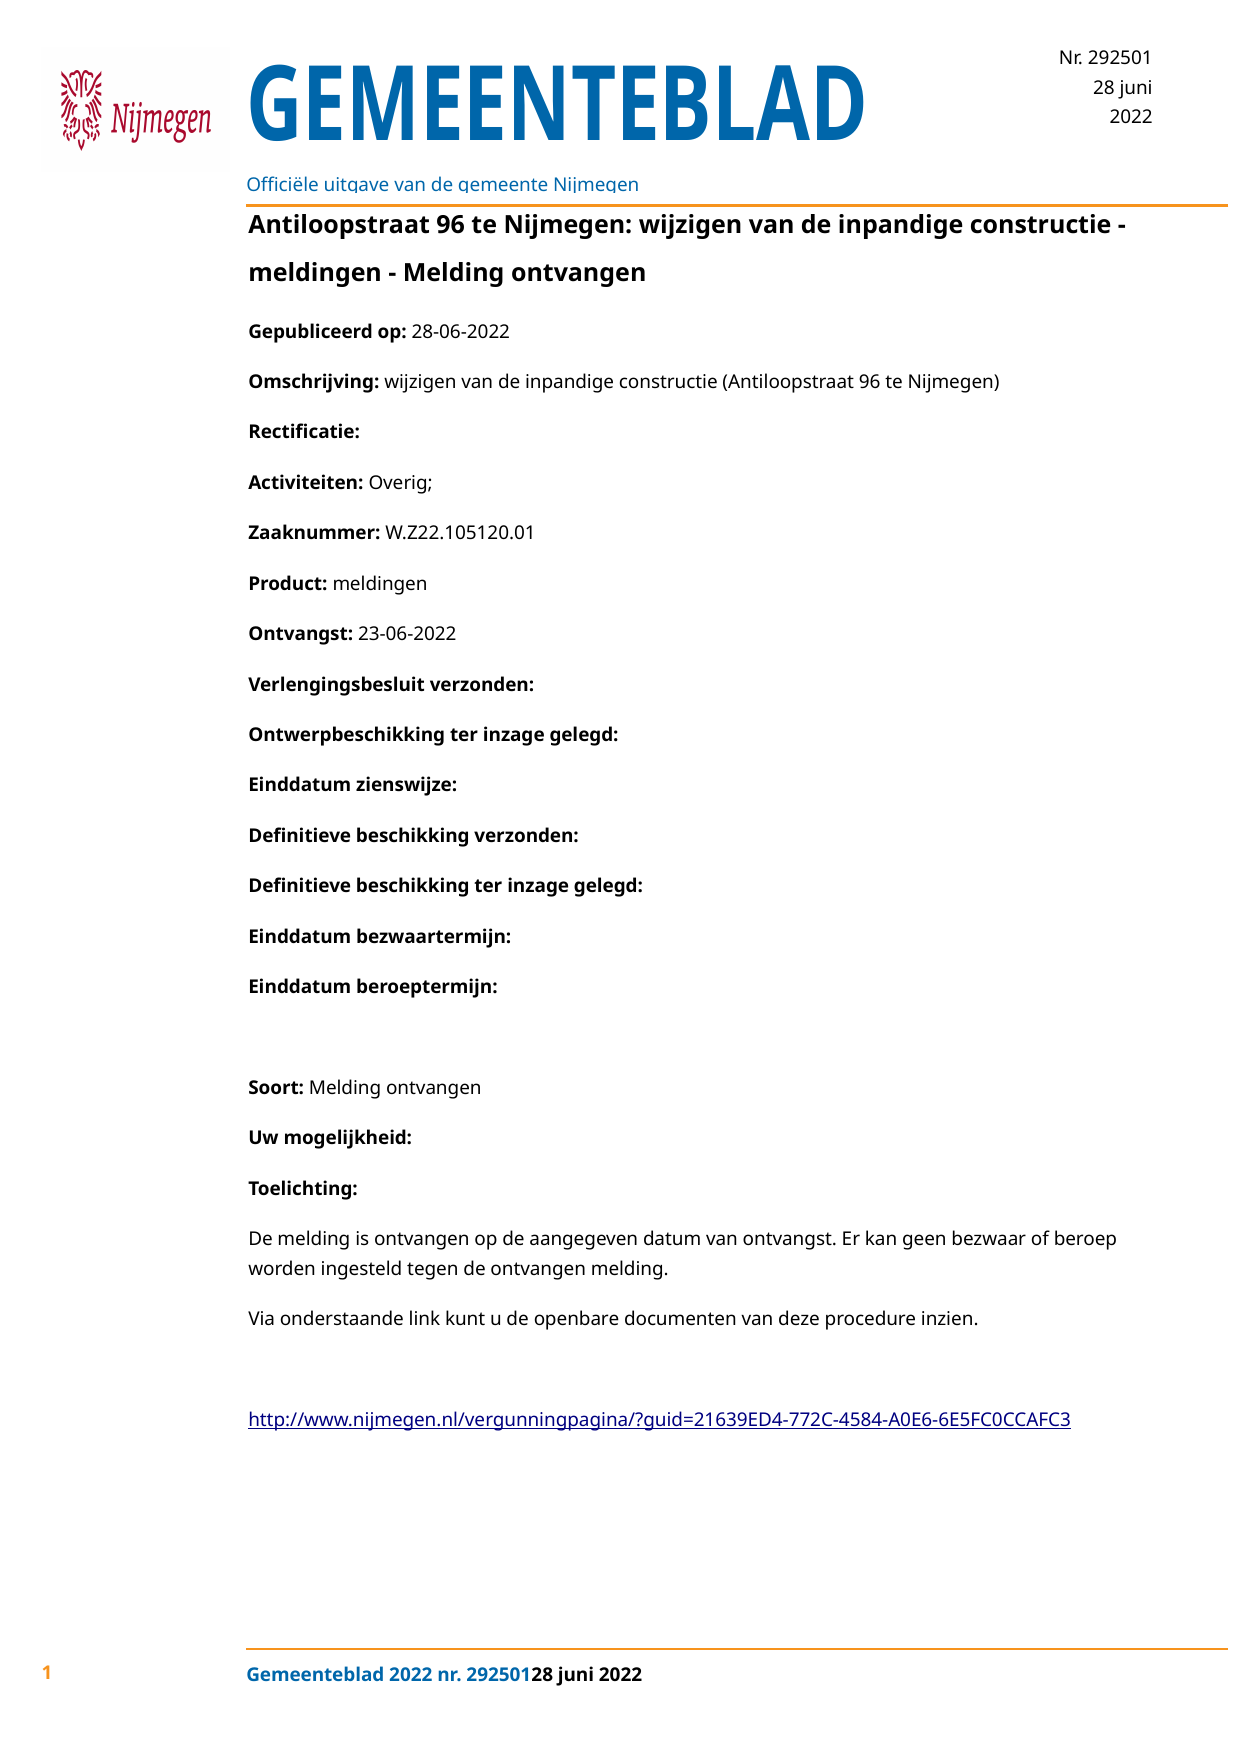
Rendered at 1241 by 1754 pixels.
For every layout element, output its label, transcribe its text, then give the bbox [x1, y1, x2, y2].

text Definitieve beschikking ter inzage gelegd: [248, 872, 1152, 898]
text Uw mogelijkheid: [248, 1124, 1152, 1150]
text Zaaknummer: W.Z22.105120.01 [248, 519, 1152, 545]
text Definitieve beschikking verzonden: [248, 822, 1152, 848]
text Activiteiten: Overig; [248, 469, 1152, 495]
text Gepubliceerd op: 28-06-2022 [248, 318, 1152, 344]
text Product: meldingen [248, 570, 1152, 596]
text Soort: Melding ontvangen [248, 1074, 1152, 1100]
text Ontwerpbeschikking ter inzage gelegd: [248, 721, 1152, 747]
text http://www.nijmegen.nl/vergunningpagina/?guid=21639ED4-772C-4584-A0E6-6E5FC0CCAFC3 [248, 1406, 1152, 1432]
text Rectificatie: [248, 419, 1152, 444]
text Einddatum zienswijze: [248, 772, 1152, 797]
text Omschrijving: wijzigen van de inpandige constructie (Antiloopstraat 96 te Nijmegen) [248, 368, 1152, 394]
text Einddatum beroeptermijn: [248, 973, 1152, 999]
text Verlengingsbesluit verzonden: [248, 671, 1152, 697]
text Ontvangst: 23-06-2022 [248, 620, 1152, 646]
text Toelichting: [248, 1175, 1152, 1201]
text Einddatum bezwaartermijn: [248, 923, 1152, 949]
picture [41, 47, 231, 172]
text De melding is ontvangen op de aangegeven datum van ontvangst. Er kan geen bezwaar of beroep worden ingesteld tegen de ontvangen melding. [248, 1225, 1152, 1281]
text Antiloopstraat 96 te Nijmegen: wijzigen van de inpandige constructie - meldingen - Melding ontvangen [248, 207, 1152, 288]
text Via onderstaande link kunt u de openbare documenten van deze procedure inzien. [248, 1305, 1152, 1331]
